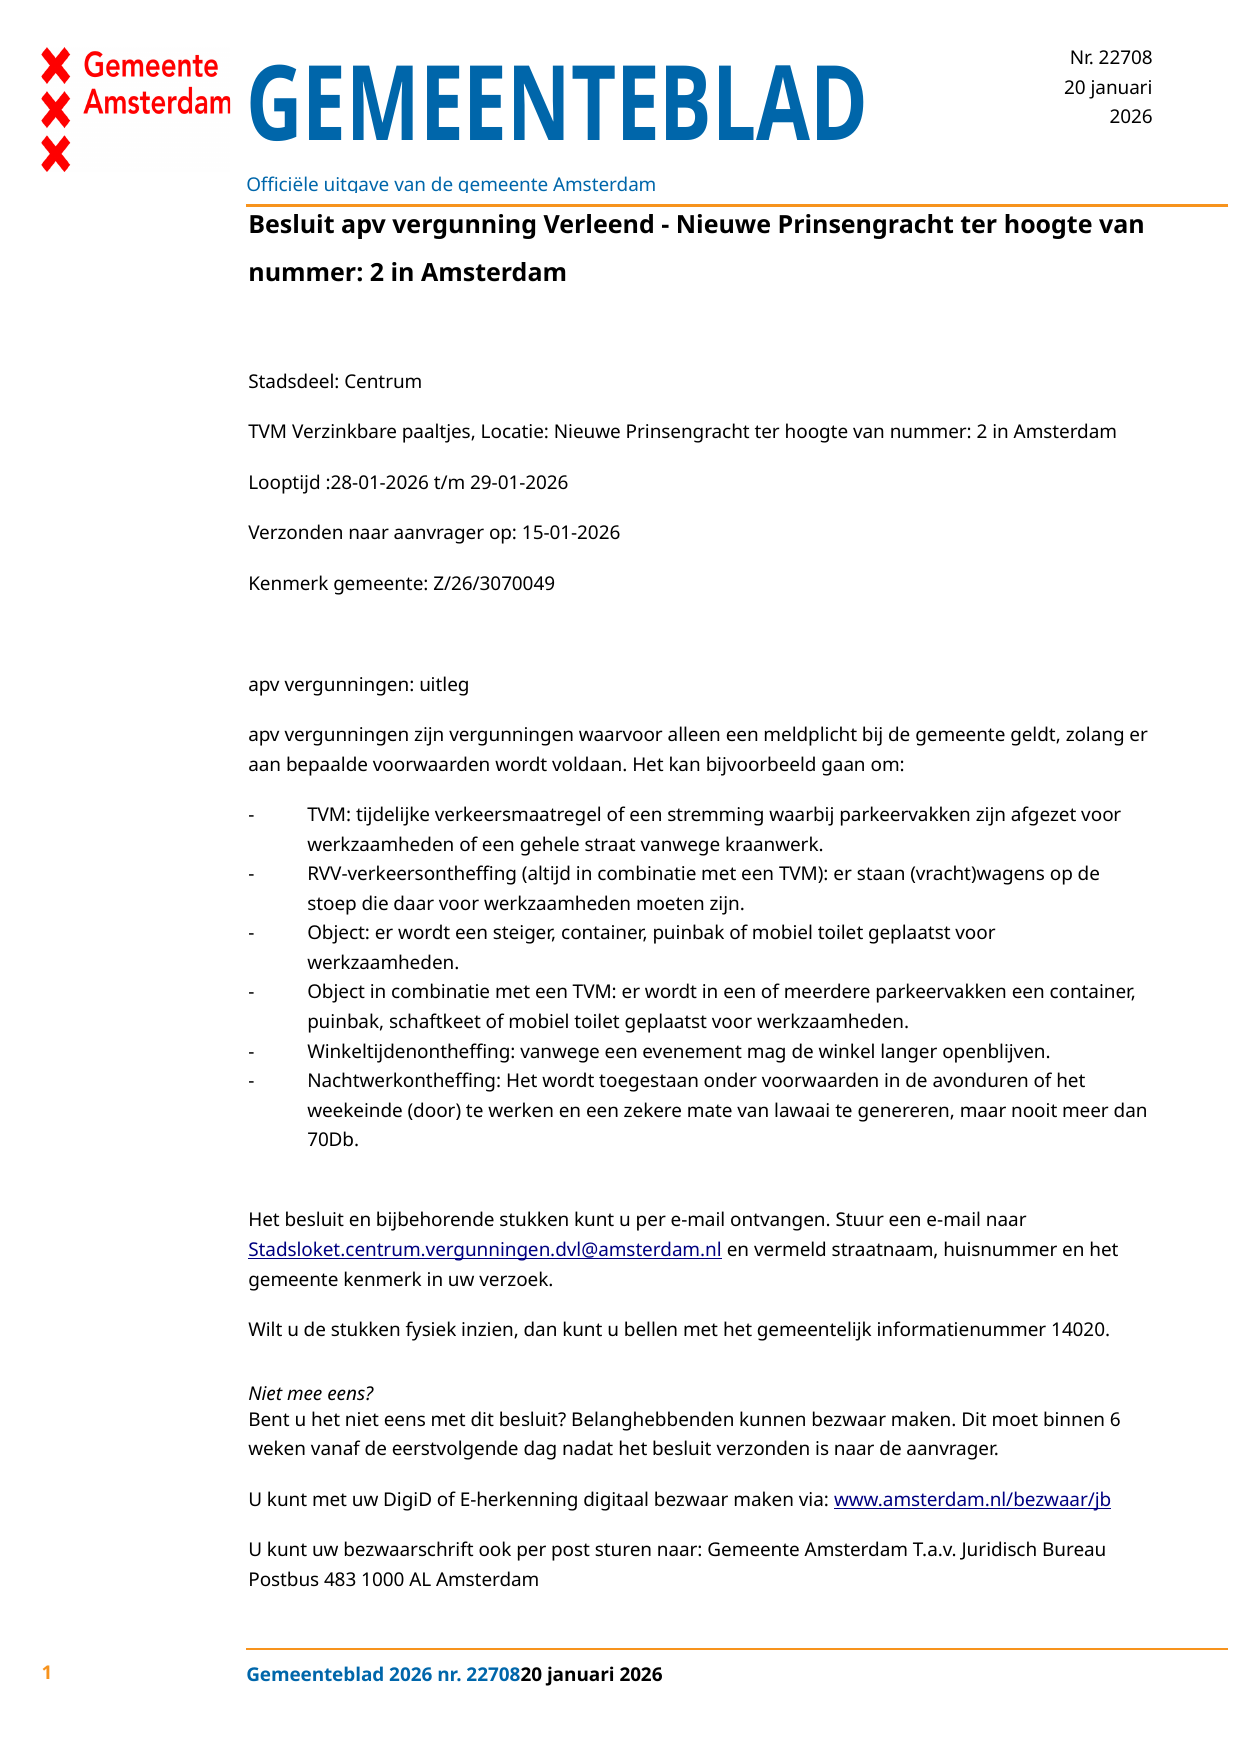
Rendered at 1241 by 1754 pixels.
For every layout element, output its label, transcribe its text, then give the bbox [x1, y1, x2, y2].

list Winkeltijdenontheffing: vanwege een evenement mag de winkel langer openblijven. [248, 1038, 1152, 1064]
list Nachtwerkontheffing: Het wordt toegestaan onder voorwaarden in de avonduren of het weekeinde (door) te werken en een zekere mate van lawaai te genereren, maar nooit meer dan 70Db. [248, 1067, 1152, 1152]
text U kunt met uw DigiD of E-herkenning digitaal bezwaar maken via: www.amsterdam.nl/bezwaar/jb [248, 1486, 1152, 1512]
text Stadsdeel: Centrum [248, 368, 1152, 394]
text Kenmerk gemeente: Z/26/3070049 [248, 570, 1152, 596]
text Niet mee eens? [248, 1380, 1152, 1406]
text TVM Verzinkbare paaltjes, Locatie: Nieuwe Prinsengracht ter hoogte van nummer: 2 in Amsterdam [248, 419, 1152, 444]
text Looptijd :28-01-2026 t/m 29-01-2026 [248, 469, 1152, 495]
text Verzonden naar aanvrager op: 15-01-2026 [248, 519, 1152, 545]
list Object in combinatie met een TVM: er wordt in een of meerdere parkeervakken een container, puinbak, schaftkeet of mobiel toilet geplaatst voor werkzaamheden. [248, 979, 1152, 1034]
text Het besluit en bijbehorende stukken kunt u per e-mail ontvangen. Stuur een e-mail naar Stadsloket.centrum.vergunningen.dvl@amsterdam.nl en vermeld straatnaam, huisnummer en het gemeente kenmerk in uw verzoek. [248, 1207, 1152, 1292]
text Wilt u de stukken fysiek inzien, dan kunt u bellen met het gemeentelijk informatienummer 14020. [248, 1316, 1152, 1342]
text Besluit apv vergunning Verleend - Nieuwe Prinsengracht ter hoogte van nummer: 2 in Amsterdam [248, 207, 1152, 288]
text apv vergunningen: uitleg [248, 671, 1152, 697]
list RVV-verkeersontheffing (altijd in combinatie met een TVM): er staan (vracht)wagens op de stoep die daar voor werkzaamheden moeten zijn. [248, 860, 1152, 916]
text Bent u het niet eens met dit besluit? Belanghebbenden kunnen bezwaar maken. Dit moet binnen 6 weken vanaf de eerstvolgende dag nadat het besluit verzonden is naar de aanvrager. [248, 1406, 1152, 1461]
list Object: er wordt een steiger, container, puinbak of mobiel toilet geplaatst voor werkzaamheden. [248, 919, 1152, 975]
list TVM: tijdelijke verkeersmaatregel of een stremming waarbij parkeervakken zijn afgezet voor werkzaamheden of een gehele straat vanwege kraanwerk. [248, 801, 1152, 857]
text U kunt uw bezwaarschrift ook per post sturen naar: Gemeente Amsterdam T.a.v. Juridisch Bureau Postbus 483 1000 AL Amsterdam [248, 1536, 1152, 1592]
text apv vergunningen zijn vergunningen waarvoor alleen een meldplicht bij de gemeente geldt, zolang er aan bepaalde voorwaarden wordt voldaan. Het kan bijvoorbeeld gaan om: [248, 721, 1152, 777]
picture [41, 47, 231, 172]
